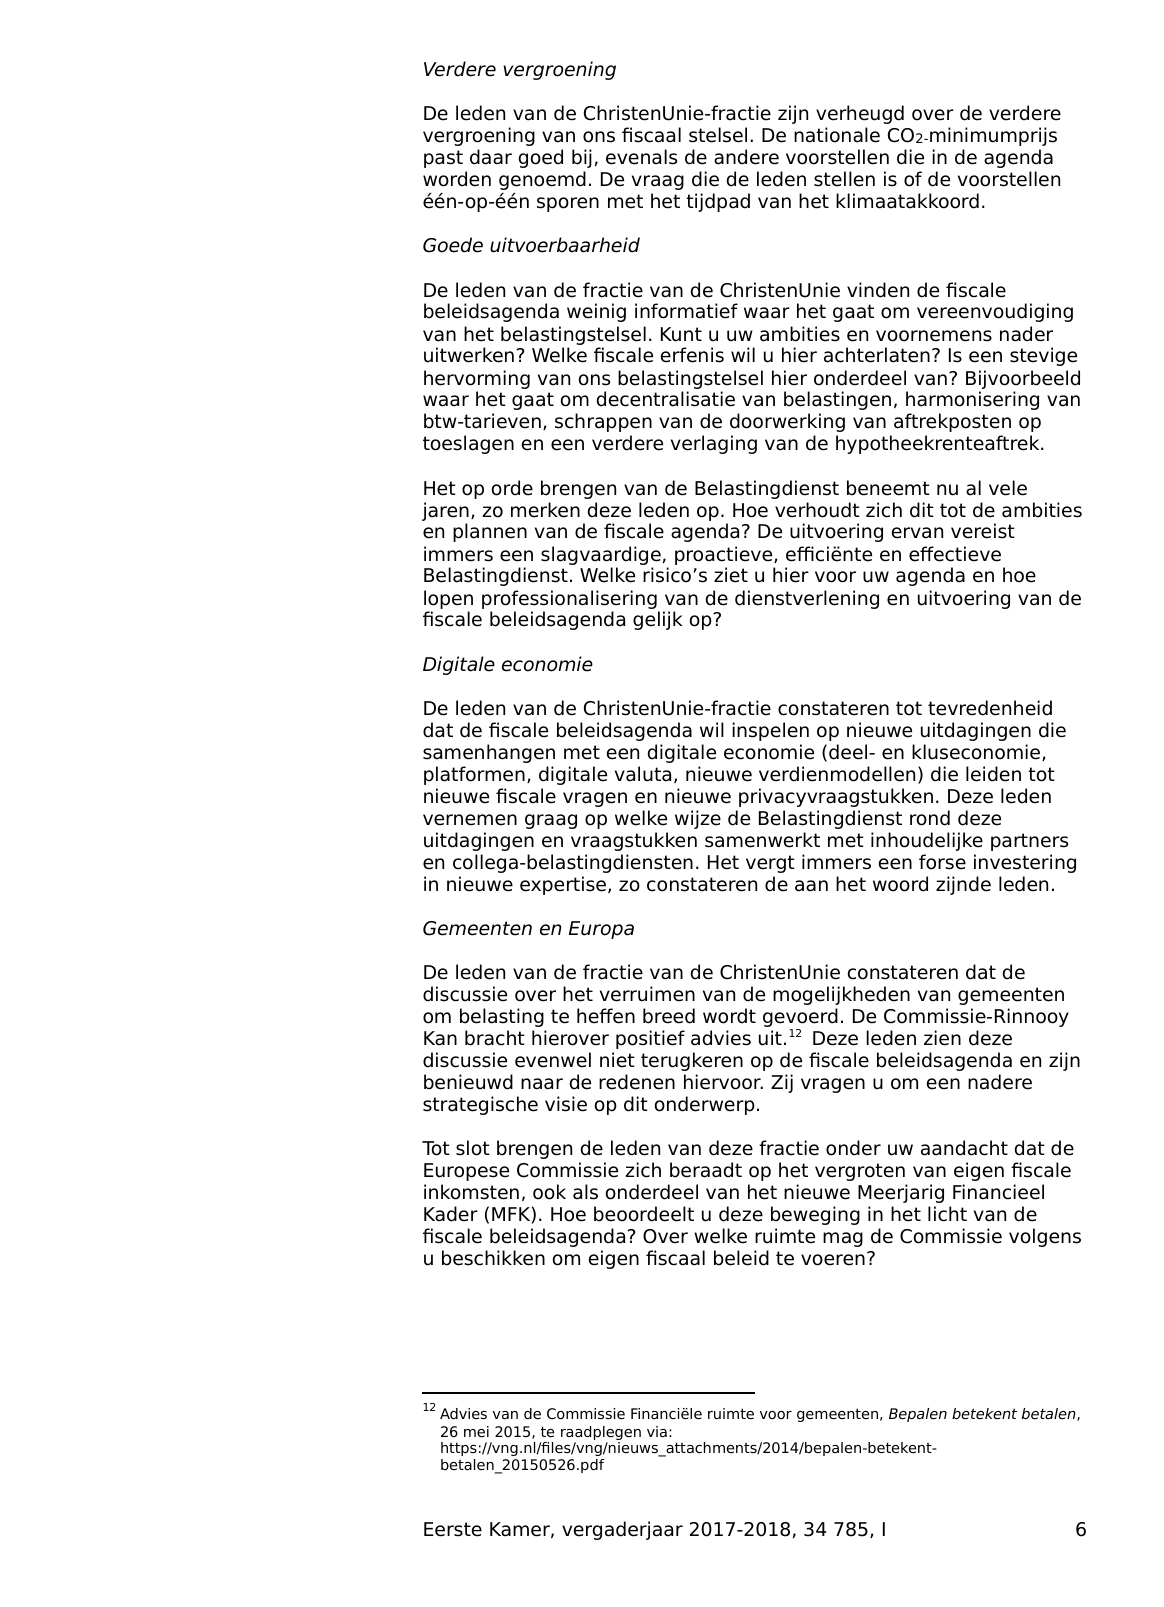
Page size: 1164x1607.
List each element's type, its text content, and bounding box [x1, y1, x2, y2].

text De leden van de fractie van de ChristenUnie constateren dat de discussie over het verruimen van de mogelijkheden van gemeenten om belasting te heffen breed wordt gevoerd. De Commissie-Rinnooy Kan bracht hierover positief advies uit. Deze leden zien deze discussie evenwel niet terugkeren op de fiscale beleidsagenda en zijn benieuwd naar de redenen hiervoor. Zij vragen u om een nadere strategische visie op dit onderwerp. [422, 962, 1087, 1116]
subtitle Digitale economie [422, 653, 1087, 676]
text Tot slot brengen de leden van deze fractie onder uw aandacht dat de Europese Commissie zich beraadt op het vergroten van eigen fiscale inkomsten, ook als onderdeel van het nieuwe Meerjarig Financieel Kader (MFK). Hoe beoordeelt u deze beweging in het licht van de fiscale beleidsagenda? Over welke ruimte mag de Commissie volgens u beschikken om eigen fiscaal beleid te voeren? [422, 1138, 1087, 1270]
subtitle Verdere vergroening [422, 59, 1087, 81]
subtitle Gemeenten en Europa [422, 918, 1087, 940]
text De leden van de fractie van de ChristenUnie vinden de fiscale beleidsagenda weinig informatief waar het gaat om vereenvoudiging van het belastingstelsel. Kunt u uw ambities en voornemens nader uitwerken? Welke fiscale erfenis wil u hier achterlaten? Is een stevige hervorming van ons belastingstelsel hier onderdeel van? Bijvoorbeeld waar het gaat om decentralisatie van belastingen, harmonisering van btw-tarieven, schrappen van de doorwerking van aftrekposten op toeslagen en een verdere verlaging van de hypotheekrenteaftrek. [422, 279, 1087, 455]
text De leden van de ChristenUnie-fractie constateren tot tevredenheid dat de fiscale beleidsagenda wil inspelen op nieuwe uitdagingen die samenhangen met een digitale economie (deel- en kluseconomie, platformen, digitale valuta, nieuwe verdienmodellen) die leiden tot nieuwe fiscale vragen en nieuwe privacyvraagstukken. Deze leden vernemen graag op welke wijze de Belastingdienst rond deze uitdagingen en vraagstukken samenwerkt met inhoudelijke partners en collega-belastingdiensten. Het vergt immers een forse investering in nieuwe expertise, zo constateren de aan het woord zijnde leden. [422, 698, 1087, 896]
subtitle Goede uitvoerbaarheid [422, 235, 1087, 257]
text Het op orde brengen van de Belastingdienst beneemt nu al vele jaren, zo merken deze leden op. Hoe verhoudt zich dit tot de ambities en plannen van de fiscale agenda? De uitvoering ervan vereist immers een slagvaardige, proactieve, efficiënte en effectieve Belastingdienst. Welke risico’s ziet u hier voor uw agenda en hoe lopen professionalisering van de dienstverlening en uitvoering van de fiscale beleidsagenda gelijk op? [422, 477, 1087, 631]
text De leden van de ChristenUnie-fractie zijn verheugd over de verdere vergroening van ons fiscaal stelsel. De nationale CO2-minimumprijs past daar goed bij, evenals de andere voorstellen die in de agenda worden genoemd. De vraag die de leden stellen is of de voorstellen één-op-één sporen met het tijdpad van het klimaatakkoord. [422, 103, 1087, 213]
text Advies van de Commissie Financiële ruimte voor gemeenten, Bepalen betekent betalen, 26 mei 2015, te raadplegen via: https://vng.nl/files/vng/nieuws_attachments/2014/bepalen-betekent-betalen_20150526.pdf [422, 1402, 1087, 1474]
